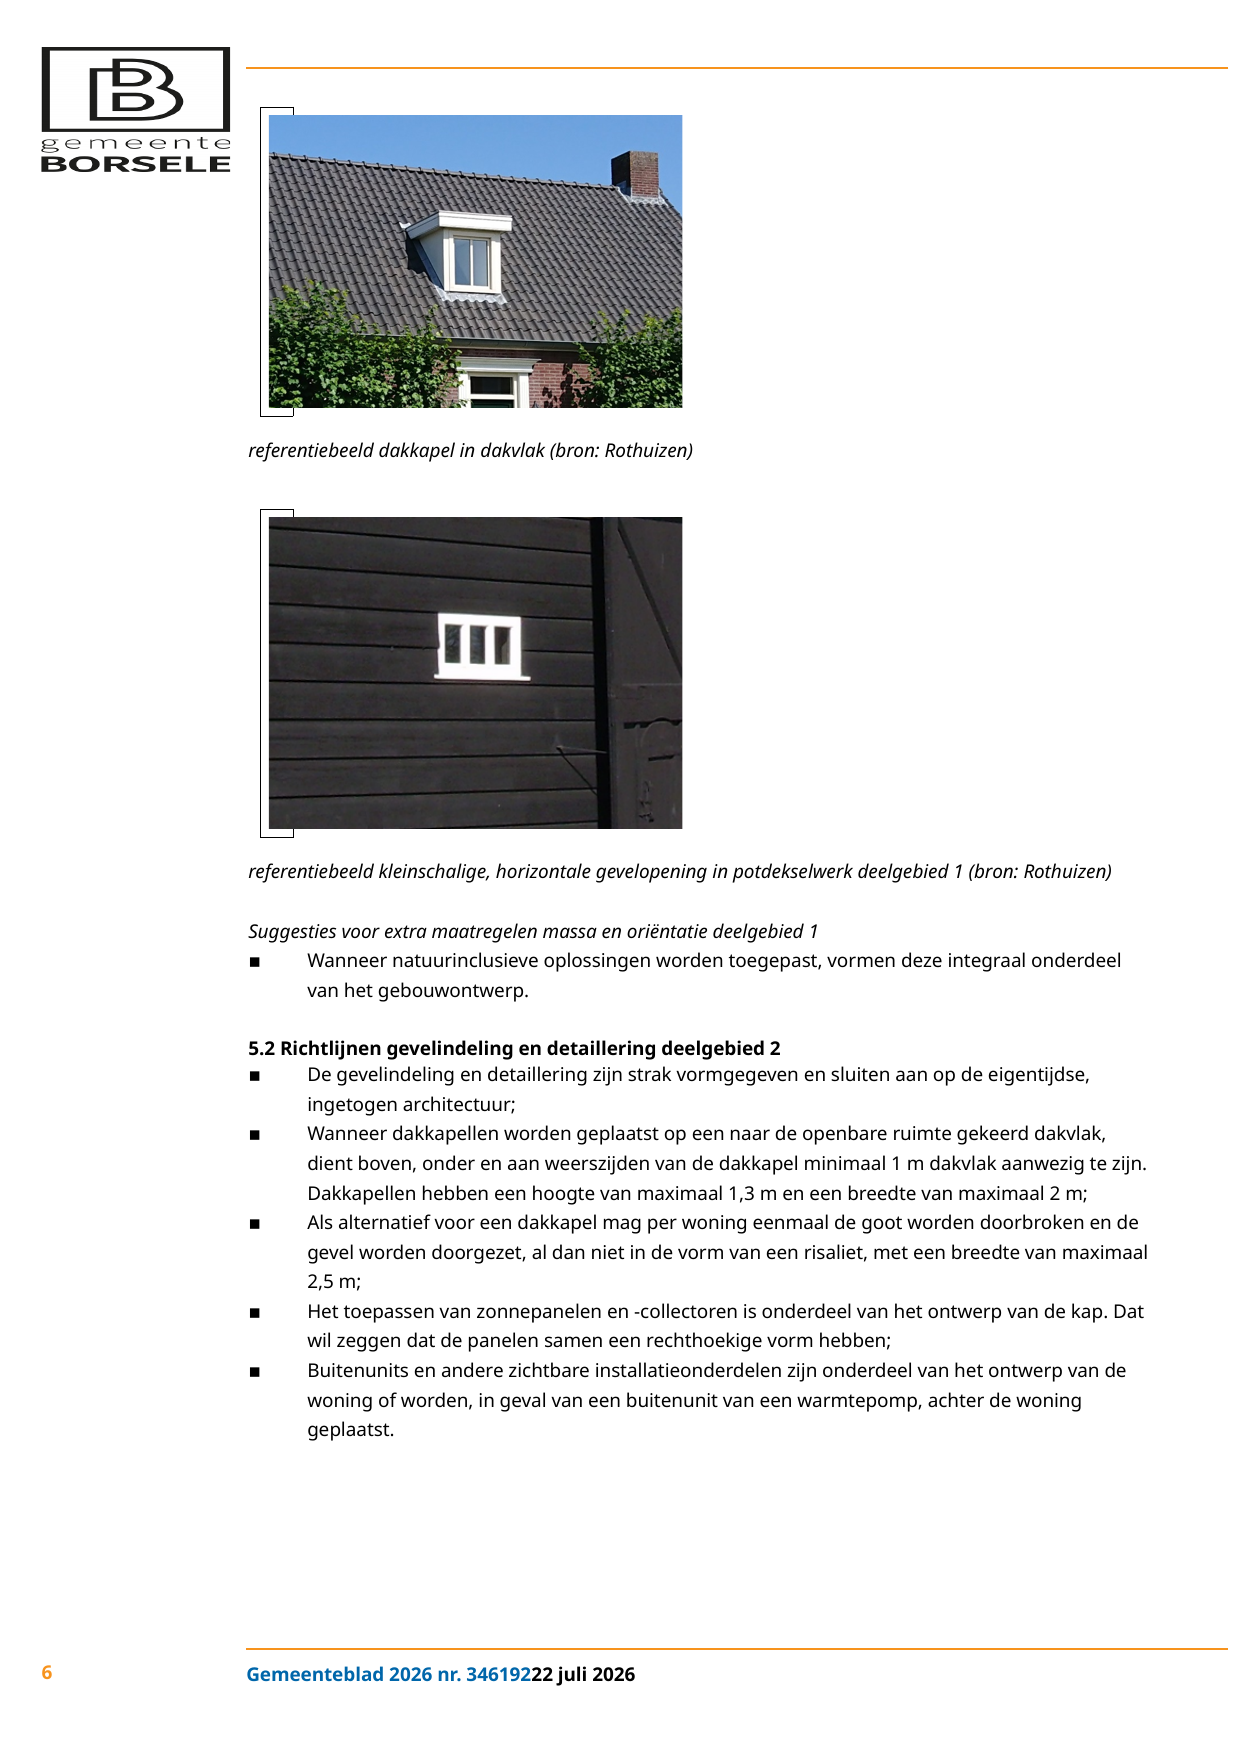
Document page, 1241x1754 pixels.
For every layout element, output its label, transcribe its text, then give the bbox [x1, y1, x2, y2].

text referentiebeeld dakkapel in dakvlak (bron: Rothuizen) [248, 438, 1152, 463]
list Als alternatief voor een dakkapel mag per woning eenmaal de goot worden doorbroken en de gevel worden doorgezet, al dan niet in de vorm van een risaliet, met een breedte van maximaal 2,5 m; [248, 1209, 1152, 1294]
text 5.2 Richtlijnen gevelindeling en detaillering deelgebied 2 [248, 1036, 1152, 1061]
list Wanneer dakkapellen worden geplaatst op een naar de openbare ruimte gekeerd dakvlak, dient boven, onder en aan weerszijden van de dakkapel minimaal 1 m dakvlak aanwezig te zijn. Dakkapellen hebben een hoogte van maximaal 1,3 m en een breedte van maximaal 2 m; [248, 1121, 1152, 1205]
picture [268, 115, 683, 408]
picture [268, 517, 683, 829]
list De gevelindeling en detaillering zijn strak vormgegeven en sluiten aan op de eigentijdse, ingetogen architectuur; [248, 1061, 1152, 1117]
picture [41, 47, 231, 172]
list Het toepassen van zonnepanelen en -collectoren is onderdeel van het ontwerp van de kap. Dat wil zeggen dat de panelen samen een rechthoekige vorm hebben; [248, 1298, 1152, 1353]
text referentiebeeld kleinschalige, horizontale gevelopening in potdekselwerk deelgebied 1 (bron: Rothuizen) [248, 859, 1152, 884]
list Buitenunits en andere zichtbare installatieonderdelen zijn onderdeel van het ontwerp van de woning of worden, in geval van een buitenunit van een warmtepomp, achter de woning geplaatst. [248, 1357, 1152, 1442]
table_header Suggesties voor extra maatregelen massa en oriëntatie deelgebied 1 Wanneer natuurinclusieve oplossingen worden toegepast, vormen deze integraal onderdeel van het gebouwontwerp. [248, 918, 1152, 1003]
